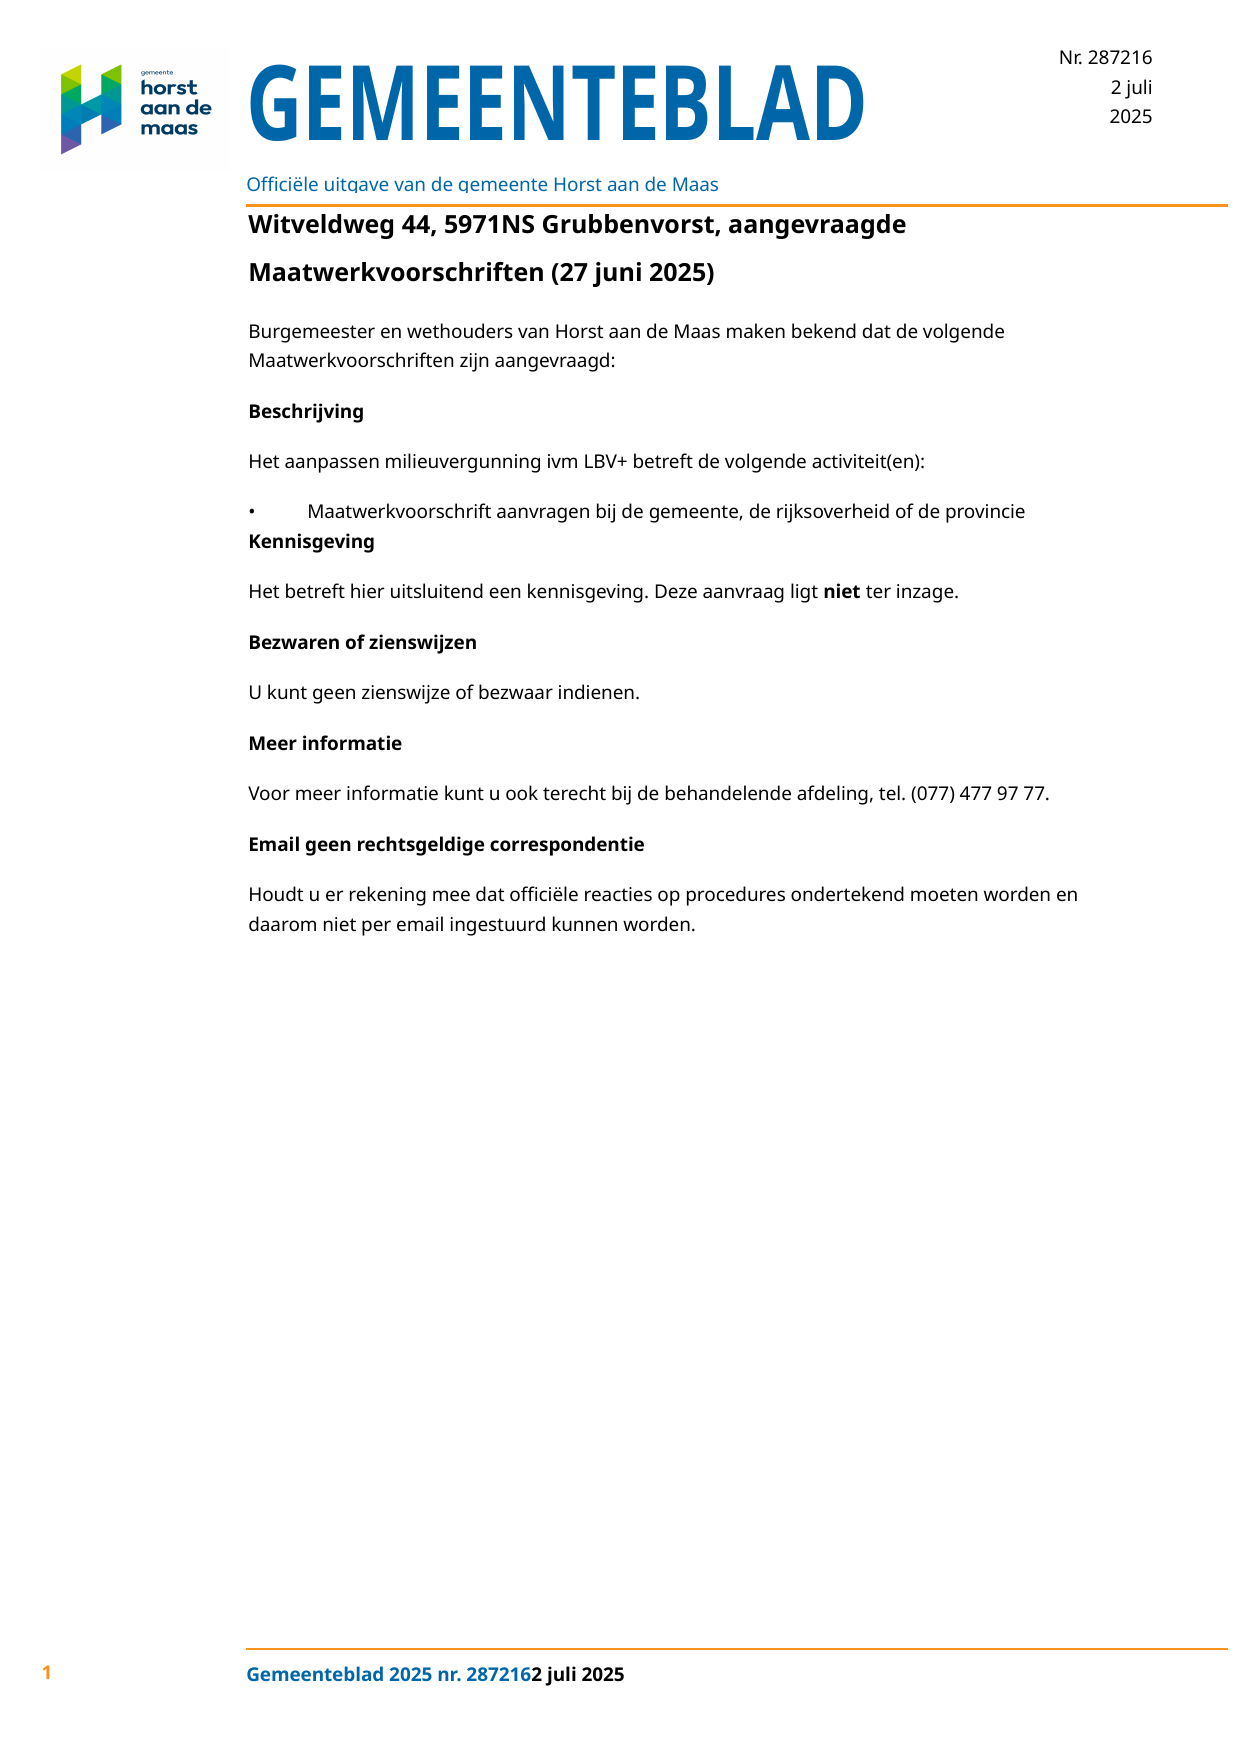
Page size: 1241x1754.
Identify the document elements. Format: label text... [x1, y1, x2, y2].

list Maatwerkvoorschrift aanvragen bij de gemeente, de rijksoverheid of de provincie [248, 499, 1152, 524]
text Bezwaren of zienswijzen [248, 629, 1152, 655]
text Burgemeester en wethouders van Horst aan de Maas maken bekend dat de volgende Maatwerkvoorschriften zijn aangevraagd: [248, 318, 1152, 373]
text Witveldweg 44, 5971NS Grubbenvorst, aangevraagde Maatwerkvoorschriften (27 juni 2025) [248, 207, 1152, 288]
text Houdt u er rekening mee dat officiële reacties op procedures ondertekend moeten worden en daarom niet per email ingestuurd kunnen worden. [248, 881, 1152, 937]
text Kennisgeving [248, 528, 1152, 554]
text U kunt geen zienswijze of bezwaar indienen. [248, 679, 1152, 705]
text Beschrijving [248, 398, 1152, 424]
picture [41, 47, 231, 172]
text Email geen rechtsgeldige correspondentie [248, 831, 1152, 857]
text Voor meer informatie kunt u ook terecht bij de behandelende afdeling, tel. (077) 477 97 77. [248, 780, 1152, 806]
text Het aanpassen milieuvergunning ivm LBV+ betreft de volgende activiteit(en): [248, 448, 1152, 474]
text Het betreft hier uitsluitend een kennisgeving. Deze aanvraag ligt niet ter inzage. [248, 579, 1152, 604]
text Meer informatie [248, 730, 1152, 756]
